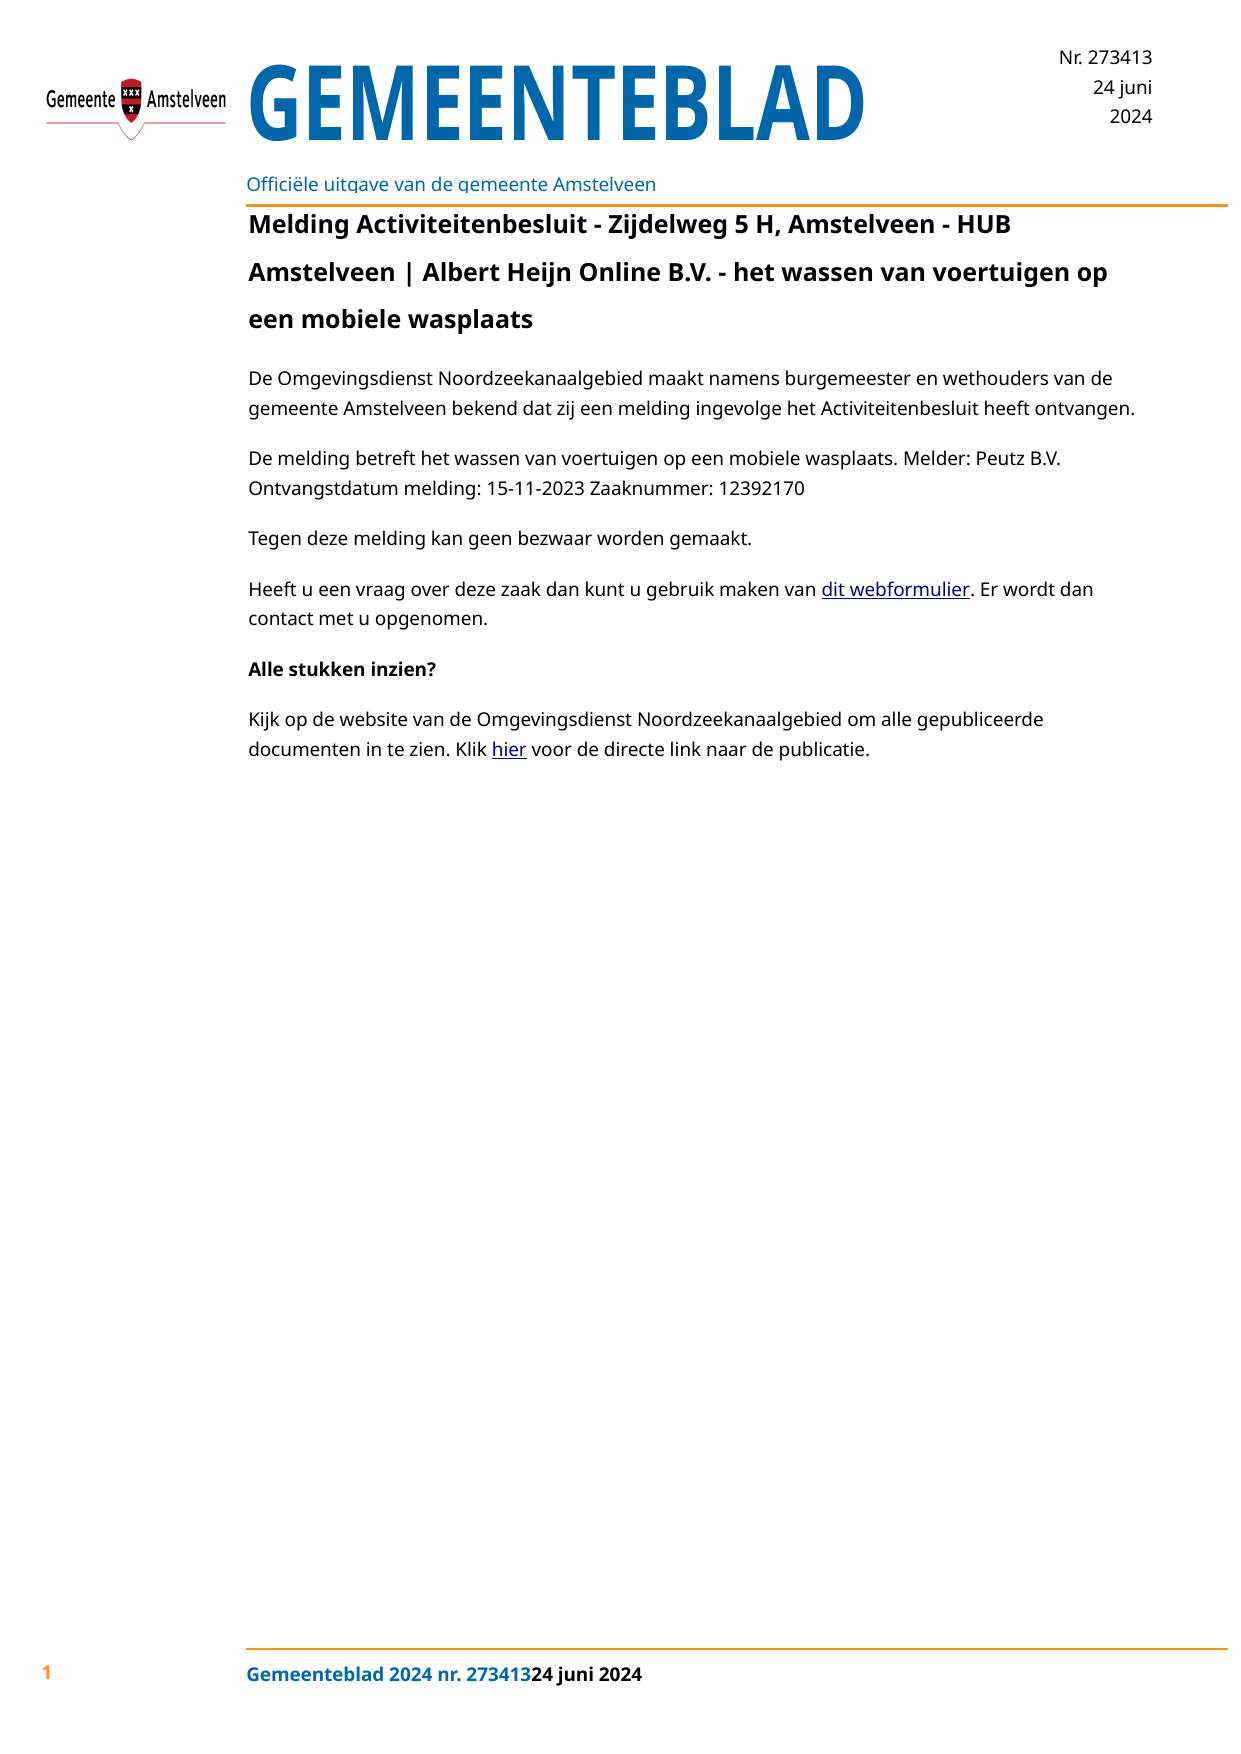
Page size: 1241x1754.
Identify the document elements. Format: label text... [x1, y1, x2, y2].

text Heeft u een vraag over deze zaak dan kunt u gebruik maken van dit webformulier. Er wordt dan contact met u opgenomen. [248, 576, 1152, 631]
picture [41, 47, 231, 172]
text Kijk op de website van de Omgevingsdienst Noordzeekanaalgebied om alle gepubliceerde documenten in te zien. Klik hier voor de directe link naar de publicatie. [248, 706, 1152, 762]
text De Omgevingsdienst Noordzeekanaalgebied maakt namens burgemeester en wethouders van de gemeente Amstelveen bekend dat zij een melding ingevolge het Activiteitenbesluit heeft ontvangen. [248, 366, 1152, 421]
text De melding betreft het wassen van voertuigen op een mobiele wasplaats. Melder: Peutz B.V. Ontvangstdatum melding: 15-11-2023 Zaaknummer: 12392170 [248, 446, 1152, 501]
text Tegen deze melding kan geen bezwaar worden gemaakt. [248, 526, 1152, 551]
text Alle stukken inzien? [248, 656, 1152, 682]
text Melding Activiteitenbesluit - Zijdelweg 5 H, Amstelveen - HUB Amstelveen | Albert Heijn Online B.V. - het wassen van voertuigen op een mobiele wasplaats [248, 207, 1152, 336]
